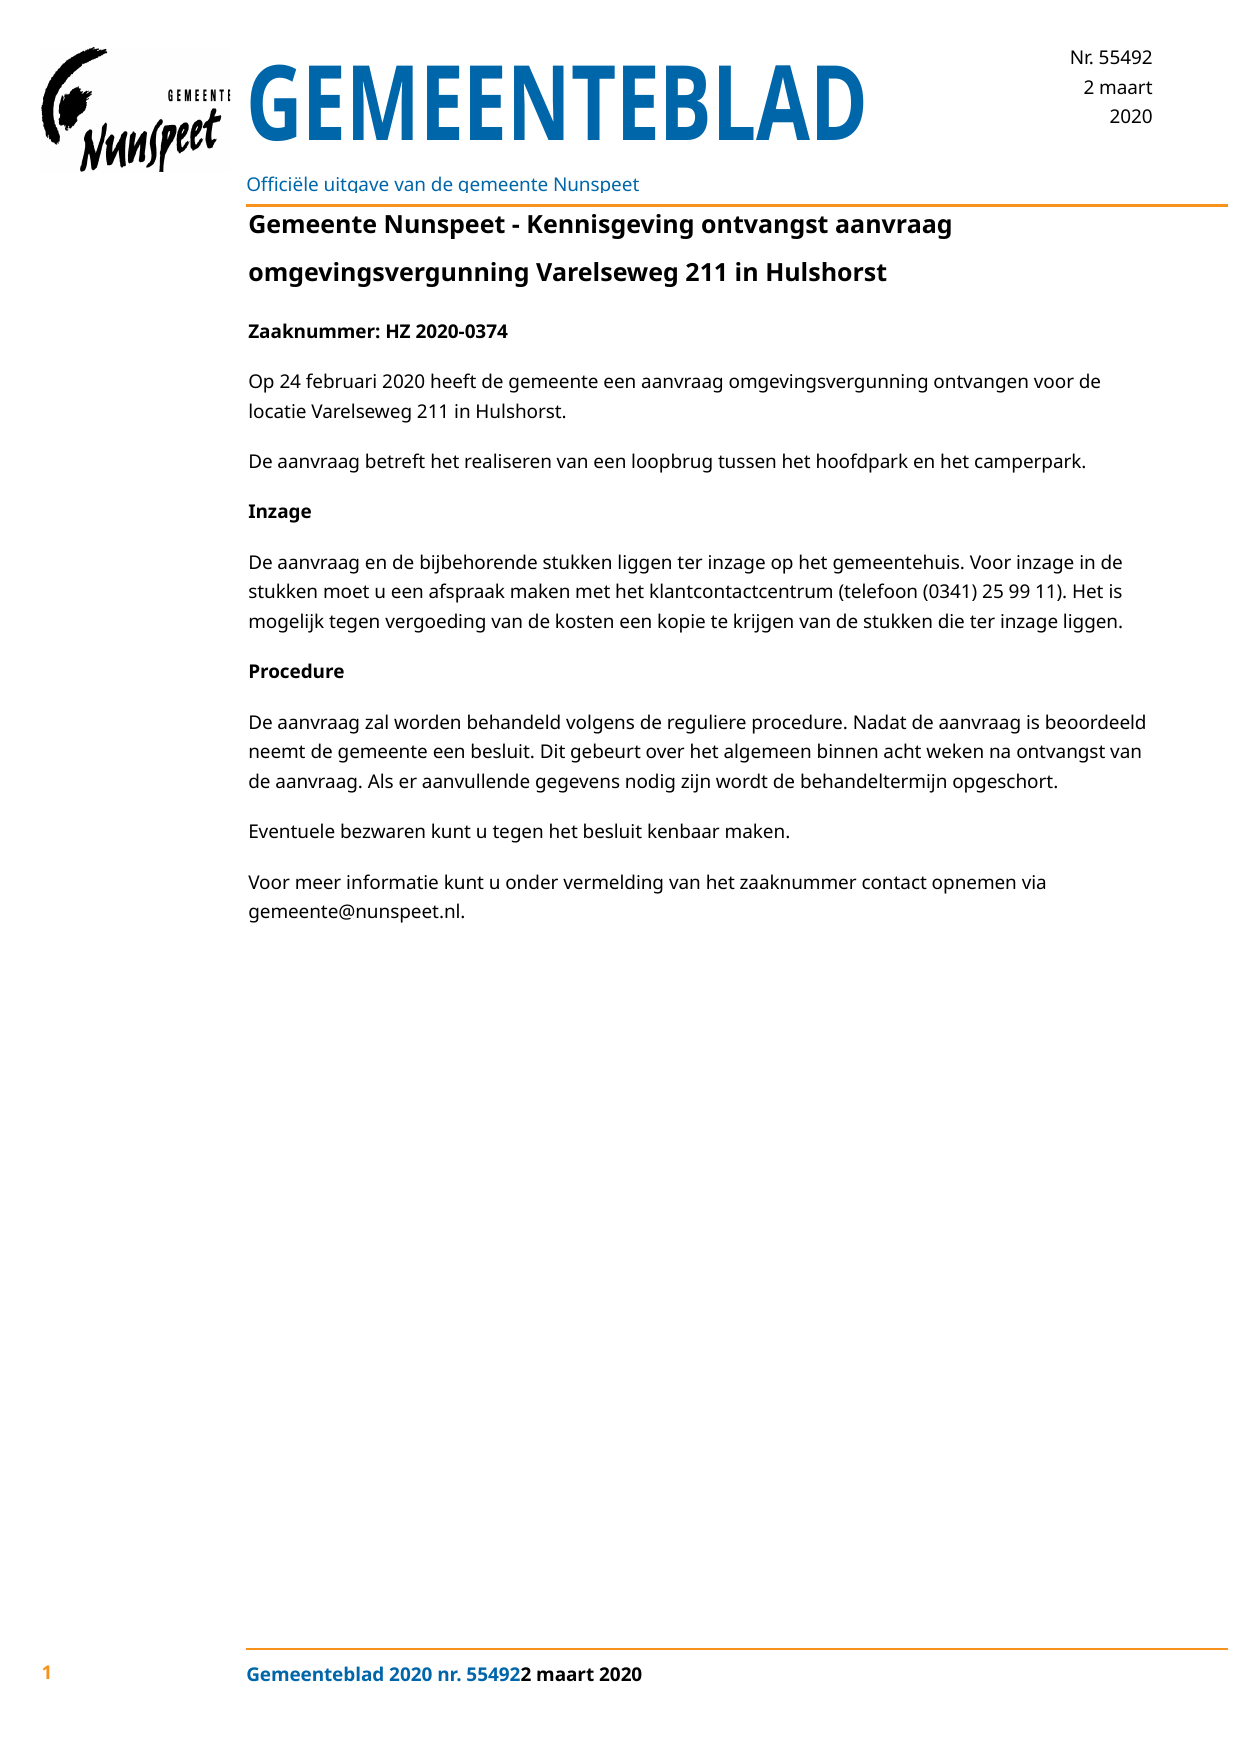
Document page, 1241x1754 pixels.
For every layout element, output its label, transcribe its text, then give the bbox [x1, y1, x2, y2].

text Gemeente Nunspeet - Kennisgeving ontvangst aanvraag omgevingsvergunning Varelseweg 211 in Hulshorst [248, 207, 1152, 288]
text De aanvraag en de bijbehorende stukken liggen ter inzage op het gemeentehuis. Voor inzage in de stukken moet u een afspraak maken met het klantcontactcentrum (telefoon (0341) 25 99 11). Het is mogelijk tegen vergoeding van de kosten een kopie te krijgen van de stukken die ter inzage liggen. [248, 549, 1152, 634]
text De aanvraag zal worden behandeld volgens de reguliere procedure. Nadat de aanvraag is beoordeeld neemt de gemeente een besluit. Dit gebeurt over het algemeen binnen acht weken na ontvangst van de aanvraag. Als er aanvullende gegevens nodig zijn wordt de behandeltermijn opgeschort. [248, 709, 1152, 794]
text Eventuele bezwaren kunt u tegen het besluit kenbaar maken. [248, 819, 1152, 844]
text De aanvraag betreft het realiseren van een loopbrug tussen het hoofdpark en het camperpark. [248, 448, 1152, 474]
text Op 24 februari 2020 heeft de gemeente een aanvraag omgevingsvergunning ontvangen voor de locatie Varelseweg 211 in Hulshorst. [248, 368, 1152, 424]
picture [41, 47, 231, 172]
text Inzage [248, 499, 1152, 524]
text Voor meer informatie kunt u onder vermelding van het zaaknummer contact opnemen via gemeente@nunspeet.nl. [248, 869, 1152, 924]
text Procedure [248, 659, 1152, 684]
text Zaaknummer: HZ 2020-0374 [248, 318, 1152, 344]
